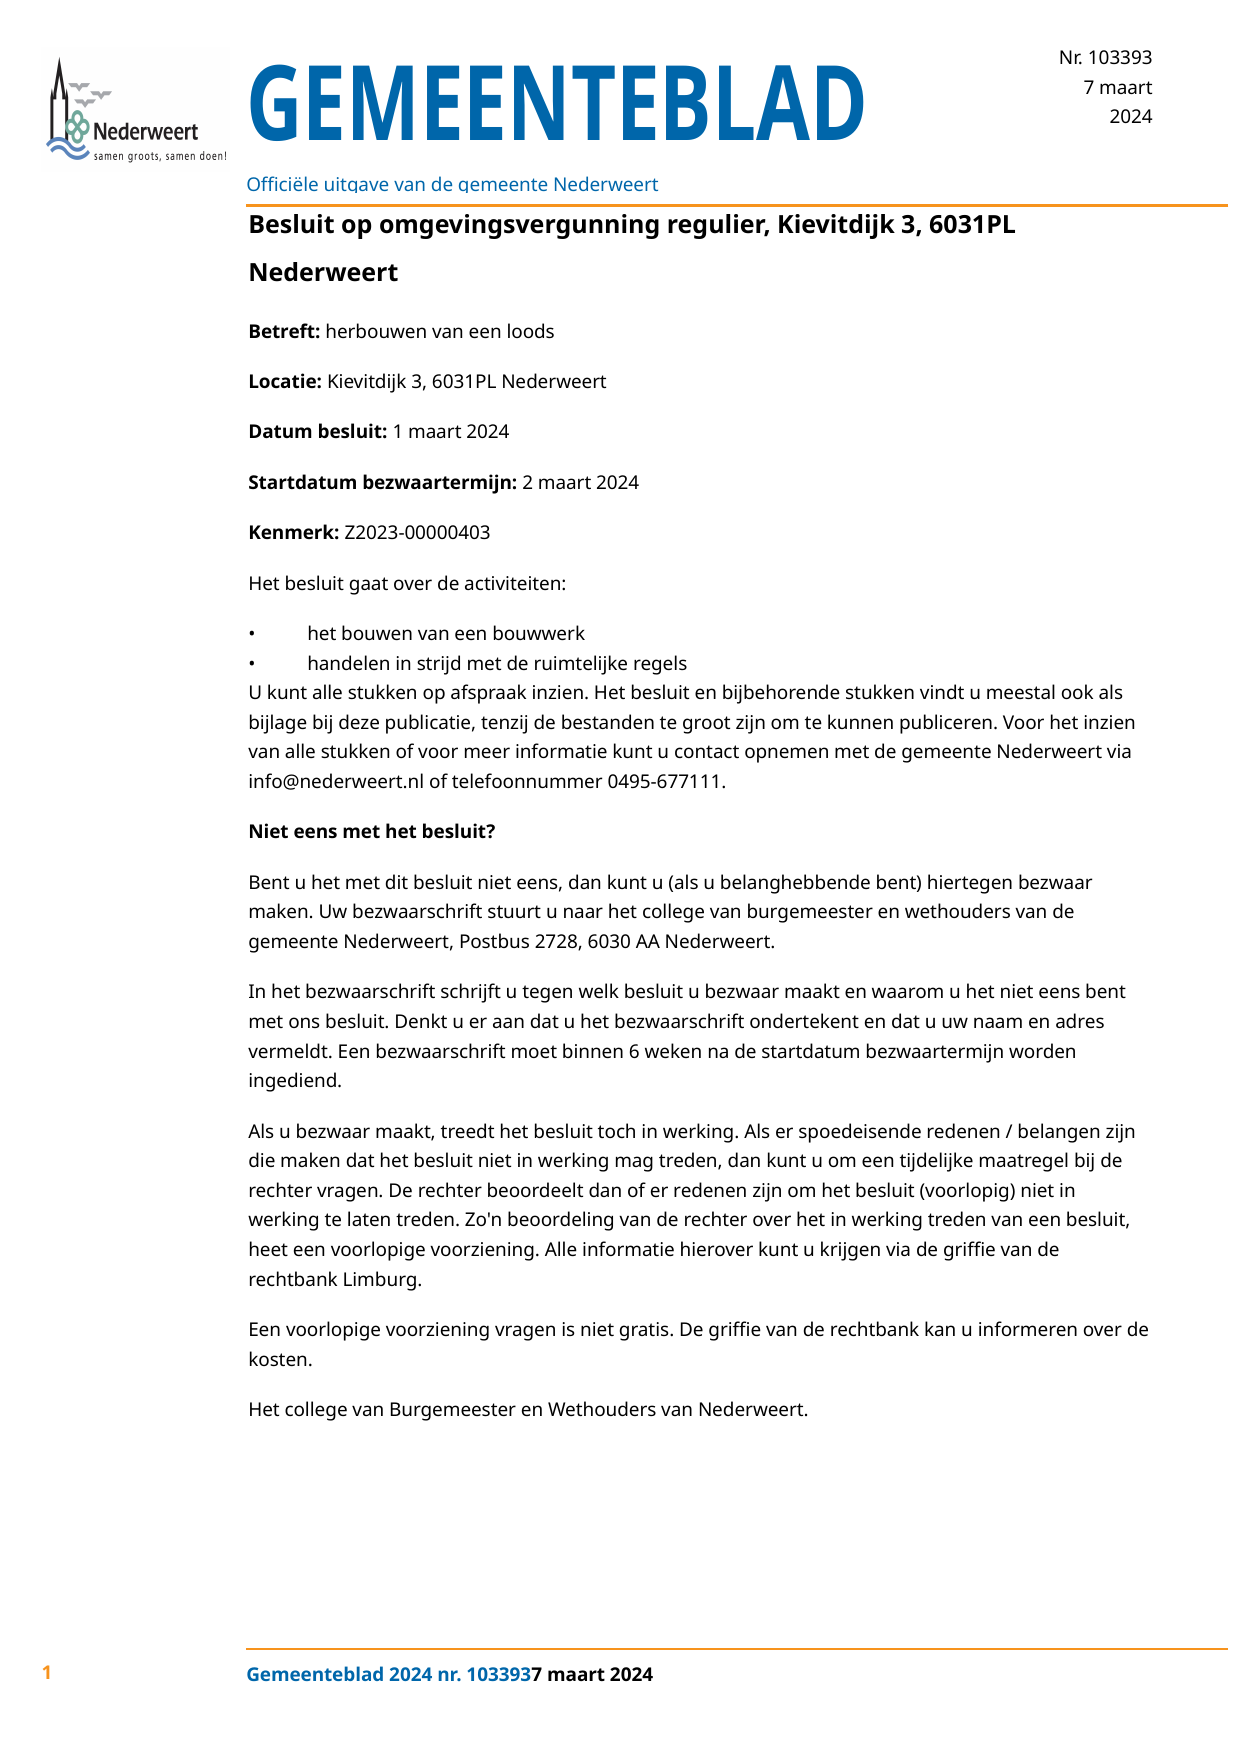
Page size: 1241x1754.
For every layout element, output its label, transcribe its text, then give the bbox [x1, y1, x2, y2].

text Locatie: Kievitdijk 3, 6031PL Nederweert [248, 368, 1152, 394]
text Besluit op omgevingsvergunning regulier, Kievitdijk 3, 6031PL Nederweert [248, 207, 1152, 288]
text Niet eens met het besluit? [248, 819, 1152, 844]
picture [41, 47, 231, 172]
text U kunt alle stukken op afspraak inzien. Het besluit en bijbehorende stukken vindt u meestal ook als bijlage bij deze publicatie, tenzij de bestanden te groot zijn om te kunnen publiceren. Voor het inzien van alle stukken of voor meer informatie kunt u contact opnemen met de gemeente Nederweert via info@nederweert.nl of telefoonnummer 0495-677111. [248, 679, 1152, 794]
list handelen in strijd met de ruimtelijke regels [248, 650, 1152, 676]
text Kenmerk: Z2023-00000403 [248, 519, 1152, 545]
text Betreft: herbouwen van een loods [248, 318, 1152, 344]
text Het college van Burgemeester en Wethouders van Nederweert. [248, 1396, 1152, 1422]
text Startdatum bezwaartermijn: 2 maart 2024 [248, 469, 1152, 495]
text Een voorlopige voorziening vragen is niet gratis. De griffie van de rechtbank kan u informeren over de kosten. [248, 1316, 1152, 1372]
text Datum besluit: 1 maart 2024 [248, 419, 1152, 444]
text Het besluit gaat over de activiteiten: [248, 570, 1152, 596]
text Als u bezwaar maakt, treedt het besluit toch in werking. Als er spoedeisende redenen / belangen zijn die maken dat het besluit niet in werking mag treden, dan kunt u om een tijdelijke maatregel bij de rechter vragen. De rechter beoordeelt dan of er redenen zijn om het besluit (voorlopig) niet in werking te laten treden. Zo'n beoordeling van de rechter over het in werking treden van een besluit, heet een voorlopige voorziening. Alle informatie hierover kunt u krijgen via de griffie van de rechtbank Limburg. [248, 1118, 1152, 1292]
text In het bezwaarschrift schrijft u tegen welk besluit u bezwaar maakt en waarom u het niet eens bent met ons besluit. Denkt u er aan dat u het bezwaarschrift ondertekent en dat u uw naam en adres vermeldt. Een bezwaarschrift moet binnen 6 weken na de startdatum bezwaartermijn worden ingediend. [248, 979, 1152, 1093]
list het bouwen van een bouwwerk [248, 620, 1152, 646]
text Bent u het met dit besluit niet eens, dan kunt u (als u belanghebbende bent) hiertegen bezwaar maken. Uw bezwaarschrift stuurt u naar het college van burgemeester en wethouders van de gemeente Nederweert, Postbus 2728, 6030 AA Nederweert. [248, 869, 1152, 954]
